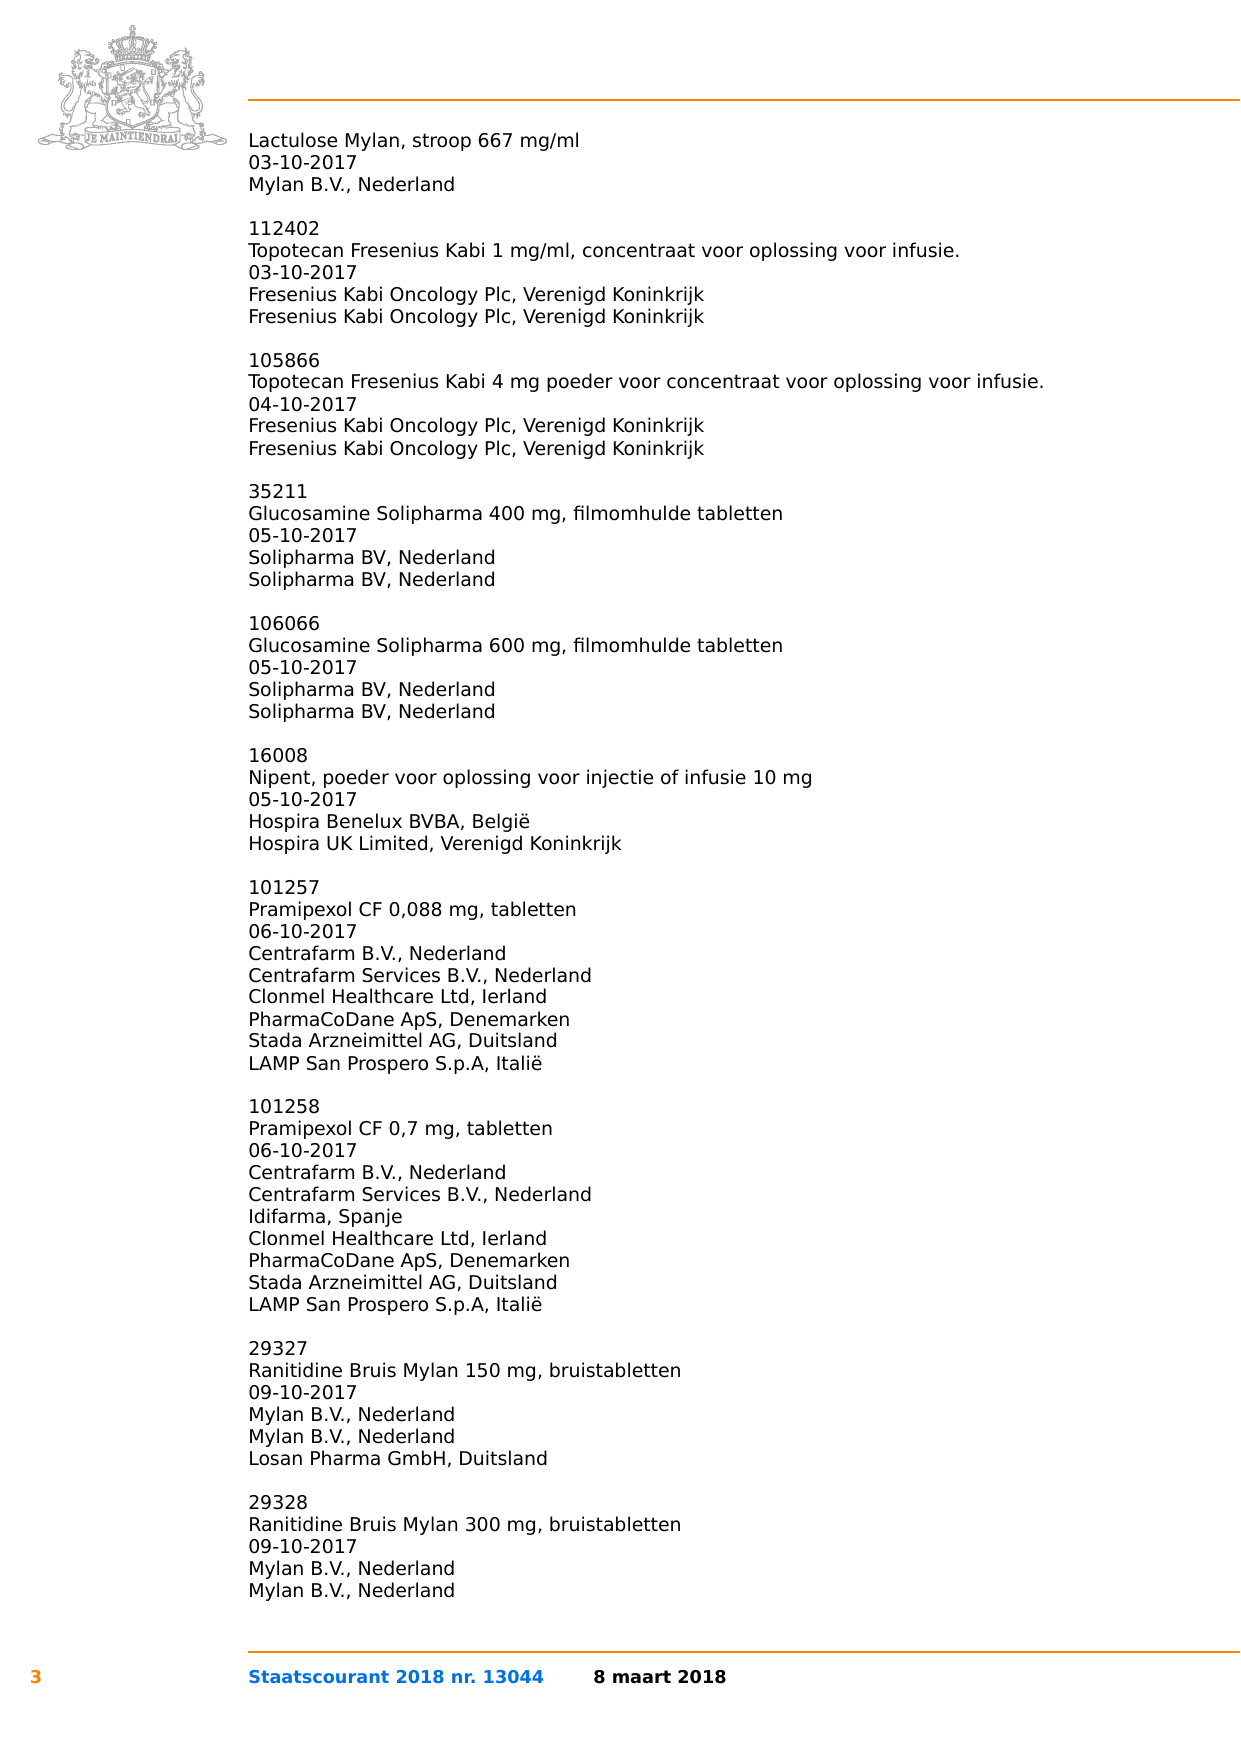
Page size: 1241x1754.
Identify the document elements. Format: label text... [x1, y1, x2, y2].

text Nipent, poeder voor oplossing voor injectie of infusie 10 mg [248, 767, 1163, 789]
text Fresenius Kabi Oncology Plc, Verenigd Koninkrijk [248, 415, 1163, 437]
text Clonmel Healthcare Ltd, Ierland [248, 986, 1163, 1008]
text 09-10-2017 [248, 1382, 1163, 1404]
text 03-10-2017 [248, 152, 1163, 174]
text 06-10-2017 [248, 1140, 1163, 1162]
text 101257 [248, 877, 1163, 898]
text 112402 [248, 218, 1163, 240]
text Fresenius Kabi Oncology Plc, Verenigd Koninkrijk [248, 284, 1163, 306]
text Stada Arzneimittel AG, Duitsland [248, 1272, 1163, 1294]
text Hospira Benelux BVBA, België [248, 811, 1163, 833]
text 29328 [248, 1492, 1163, 1514]
text 35211 [248, 481, 1163, 503]
text LAMP San Prospero S.p.A, Italië [248, 1052, 1163, 1074]
text Losan Pharma GmbH, Duitsland [248, 1448, 1163, 1470]
text Hospira UK Limited, Verenigd Koninkrijk [248, 833, 1163, 855]
text Glucosamine Solipharma 600 mg, filmomhulde tabletten [248, 635, 1163, 657]
text Solipharma BV, Nederland [248, 547, 1163, 569]
text Solipharma BV, Nederland [248, 701, 1163, 723]
text Mylan B.V., Nederland [248, 1426, 1163, 1448]
text Solipharma BV, Nederland [248, 679, 1163, 701]
text Fresenius Kabi Oncology Plc, Verenigd Koninkrijk [248, 437, 1163, 459]
text 29327 [248, 1338, 1163, 1360]
text 101258 [248, 1096, 1163, 1118]
text Lactulose Mylan, stroop 667 mg/ml [248, 130, 1163, 152]
text Centrafarm B.V., Nederland [248, 942, 1163, 964]
text Idifarma, Spanje [248, 1206, 1163, 1228]
text PharmaCoDane ApS, Denemarken [248, 1008, 1163, 1030]
text Topotecan Fresenius Kabi 1 mg/ml, concentraat voor oplossing voor infusie. [248, 240, 1163, 262]
text 106066 [248, 613, 1163, 635]
text Centrafarm Services B.V., Nederland [248, 1184, 1163, 1206]
text 05-10-2017 [248, 525, 1163, 547]
text Mylan B.V., Nederland [248, 1558, 1163, 1579]
text Centrafarm Services B.V., Nederland [248, 964, 1163, 986]
text Topotecan Fresenius Kabi 4 mg poeder voor concentraat voor oplossing voor infusie. [248, 371, 1163, 393]
text Solipharma BV, Nederland [248, 569, 1163, 591]
text 06-10-2017 [248, 921, 1163, 942]
text Ranitidine Bruis Mylan 300 mg, bruistabletten [248, 1514, 1163, 1536]
text Fresenius Kabi Oncology Plc, Verenigd Koninkrijk [248, 306, 1163, 328]
text Ranitidine Bruis Mylan 150 mg, bruistabletten [248, 1360, 1163, 1382]
text 05-10-2017 [248, 657, 1163, 679]
picture [38, 25, 227, 150]
text Mylan B.V., Nederland [248, 1579, 1163, 1602]
text Stada Arzneimittel AG, Duitsland [248, 1030, 1163, 1052]
text Mylan B.V., Nederland [248, 174, 1163, 196]
text Glucosamine Solipharma 400 mg, filmomhulde tabletten [248, 503, 1163, 525]
text Pramipexol CF 0,088 mg, tabletten [248, 898, 1163, 921]
text Clonmel Healthcare Ltd, Ierland [248, 1228, 1163, 1250]
text 105866 [248, 349, 1163, 371]
text 05-10-2017 [248, 789, 1163, 811]
text 16008 [248, 745, 1163, 767]
text 03-10-2017 [248, 262, 1163, 284]
text PharmaCoDane ApS, Denemarken [248, 1250, 1163, 1272]
text 09-10-2017 [248, 1536, 1163, 1558]
text 04-10-2017 [248, 393, 1163, 415]
text Pramipexol CF 0,7 mg, tabletten [248, 1118, 1163, 1140]
text Centrafarm B.V., Nederland [248, 1162, 1163, 1184]
text Mylan B.V., Nederland [248, 1404, 1163, 1426]
text LAMP San Prospero S.p.A, Italië [248, 1294, 1163, 1316]
